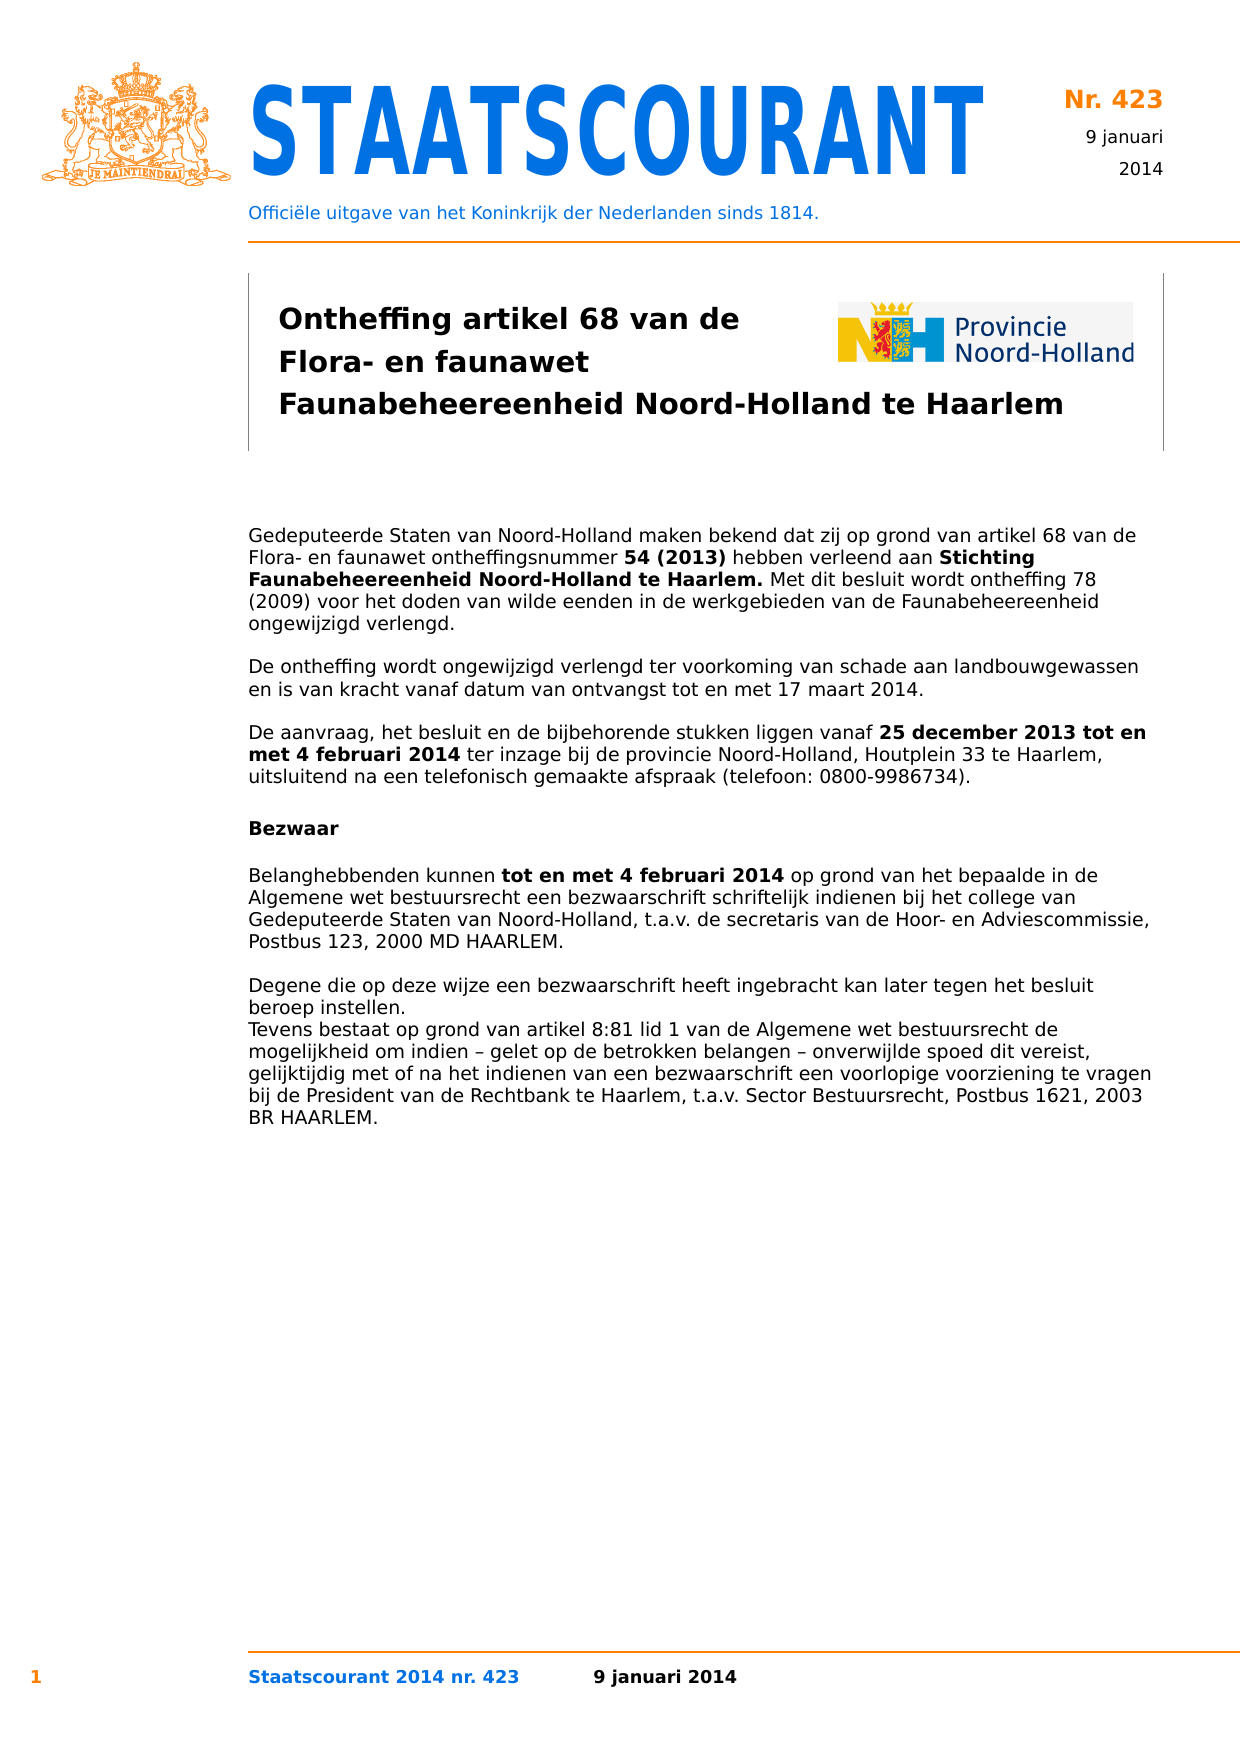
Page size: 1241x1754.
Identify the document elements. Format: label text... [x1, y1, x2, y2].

picture [896, 343, 909, 356]
text Belanghebbenden kunnen tot en met 4 februari 2014 op grond van het bepaalde in de Algemene wet bestuursrecht een bezwaarschrift schriftelijk indienen bij het college van Gedeputeerde Staten van Noord-Holland, t.a.v. de secretaris van de Hoor- en Adviescommissie, Postbus 123, 2000 MD HAARLEM. [248, 865, 1163, 953]
subtitle Ontheffing artikel 68 van de Flora- en faunawet Faunabeheereenheid Noord-Holland te Haarlem [249, 273, 1163, 451]
table_header STAATSCOURANT [248, 62, 998, 203]
picture [838, 302, 1134, 362]
picture [914, 348, 925, 362]
text Tevens bestaat op grond van artikel 8:81 lid 1 van de Algemene wet bestuursrecht de mogelijkheid om indien – gelet op de betrokken belangen – onverwijlde spoed dit vereist, gelijktijdig met of na het indienen van een bezwaarschrift een voorlopige voorziening te vragen bij de President van de Rechtbank te Haarlem, t.a.v. Sector Bestuursrecht, Postbus 1621, 2003 BR HAARLEM. [248, 1019, 1163, 1129]
text Degene die op deze wijze een bezwaarschrift heeft ingebracht kan later tegen het besluit beroep instellen. [248, 975, 1163, 1019]
picture [41, 62, 231, 186]
subtitle Bezwaar [248, 818, 1163, 840]
table_cell 9 januari [998, 121, 1240, 153]
table_header [25, 62, 248, 241]
picture [896, 323, 910, 337]
text Gedeputeerde Staten van Noord-Holland maken bekend dat zij op grond van artikel 68 van de Flora- en faunawet ontheffingsnummer 54 (2013) hebben verleend aan Stichting Faunabeheereenheid Noord-Holland te Haarlem. Met dit besluit wordt ontheffing 78 (2009) voor het doden van wilde eenden in de werkgebieden van de Faunabeheereenheid ongewijzigd verlengd. [248, 525, 1163, 634]
table_header Nr. 423 [998, 62, 1240, 121]
table_cell 2014 [998, 153, 1240, 203]
text De aanvraag, het besluit en de bijbehorende stukken liggen vanaf 25 december 2013 tot en met 4 februari 2014 ter inzage bij de provincie Noord-Holland, Houtplein 33 te Haarlem, uitsluitend na een telefonisch gemaakte afspraak (telefoon: 0800-9986734). [248, 722, 1163, 788]
table_cell Officiële uitgave van het Koninkrijk der Nederlanden sinds 1814. [248, 203, 1240, 241]
text De ontheffing wordt ongewijzigd verlengd ter voorkoming van schade aan landbouwgewassen en is van kracht vanaf datum van ontvangst tot en met 17 maart 2014. [248, 656, 1163, 700]
